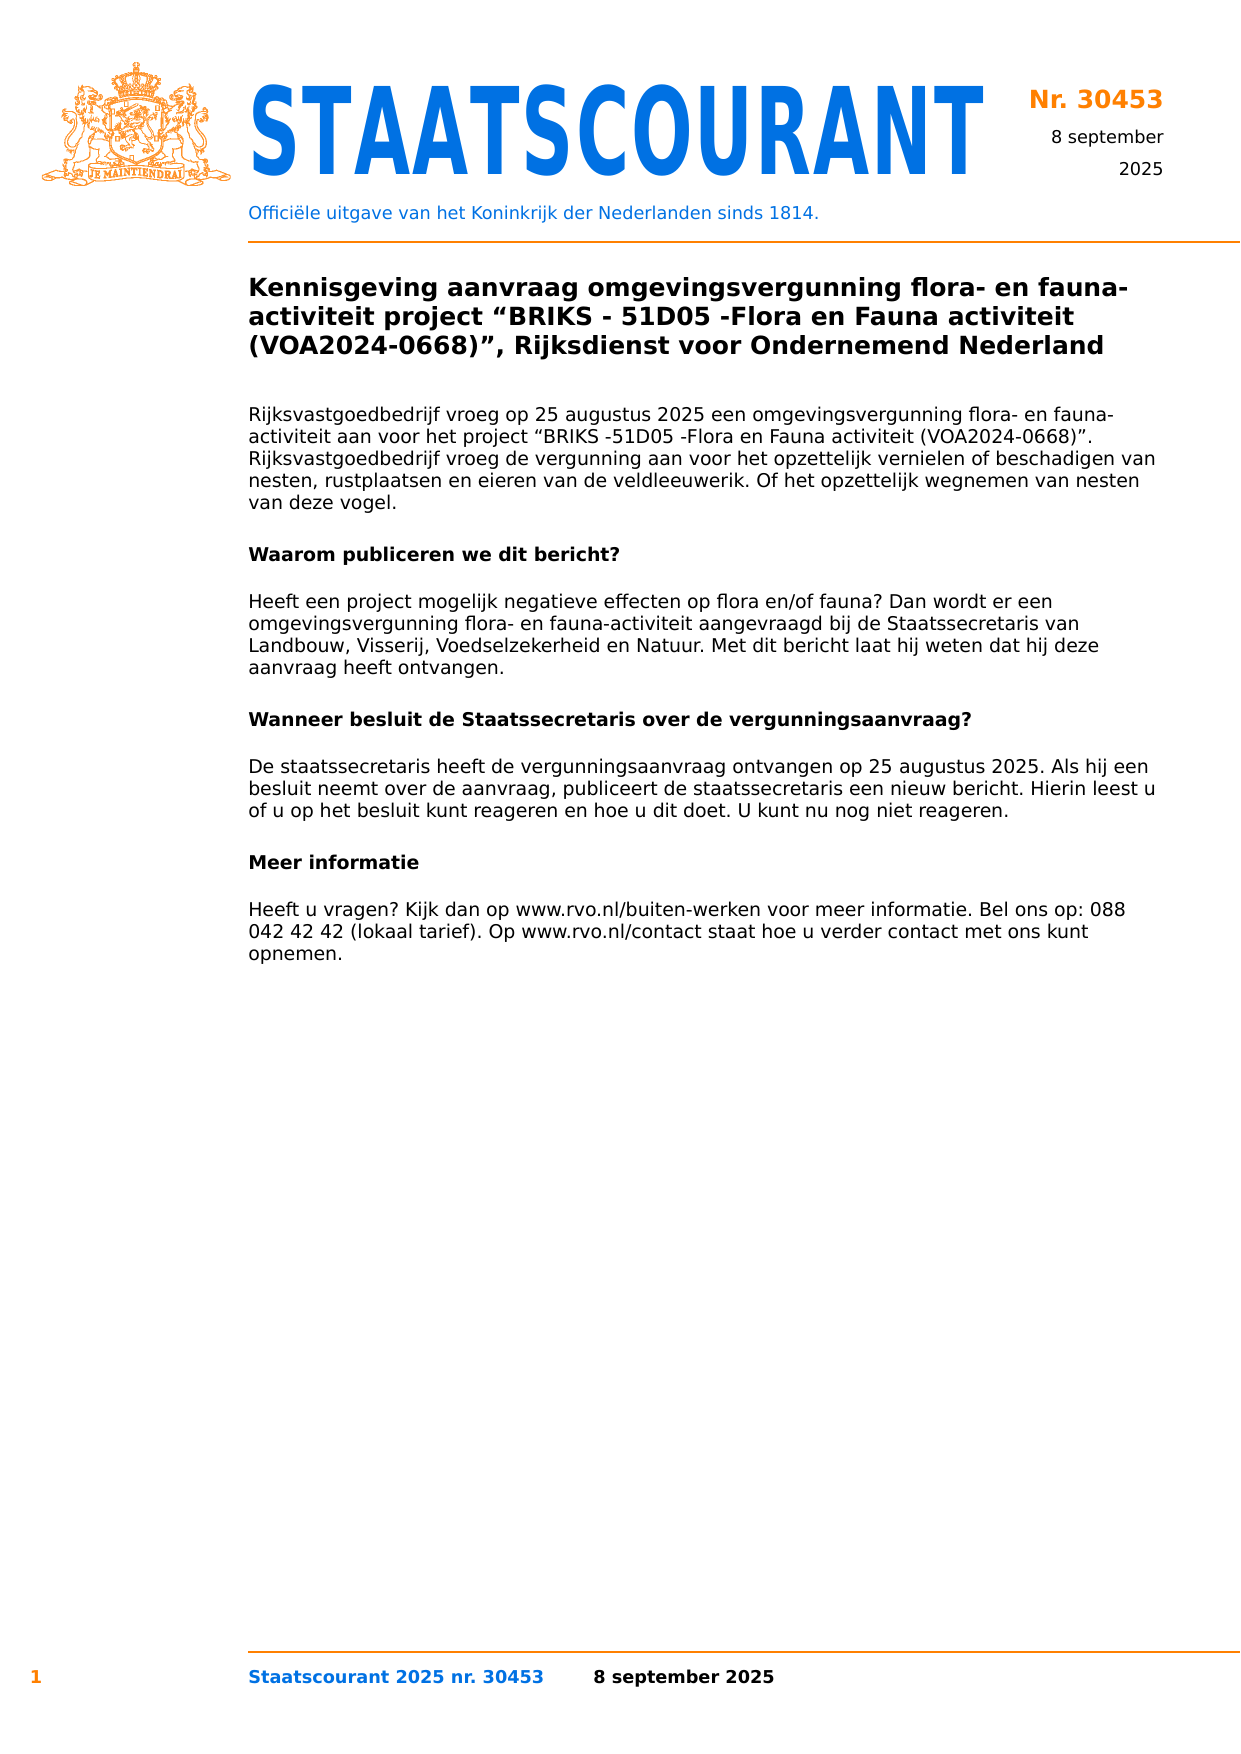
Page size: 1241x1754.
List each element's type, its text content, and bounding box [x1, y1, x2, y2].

table_header Nr. 30453 [998, 62, 1240, 121]
text Rijksvastgoedbedrijf vroeg op 25 augustus 2025 een omgevingsvergunning flora- en fauna-activiteit aan voor het project “BRIKS -51D05 -Flora en Fauna activiteit (VOA2024-0668)”. Rijksvastgoedbedrijf vroeg de vergunning aan voor het opzettelijk vernielen of beschadigen van nesten, rustplaatsen en eieren van de veldleeuwerik. Of het opzettelijk wegnemen van nesten van deze vogel. [248, 404, 1163, 514]
table_cell Officiële uitgave van het Koninkrijk der Nederlanden sinds 1814. [248, 203, 1240, 241]
text Heeft een project mogelijk negatieve effecten op flora en/of fauna? Dan wordt er een omgevingsvergunning flora- en fauna-activiteit aangevraagd bij de Staatssecretaris van Landbouw, Visserij, Voedselzekerheid en Natuur. Met dit bericht laat hij weten dat hij deze aanvraag heeft ontvangen. [248, 591, 1163, 679]
table_cell 8 september [998, 121, 1240, 153]
text Heeft u vragen? Kijk dan op www.rvo.nl/buiten-werken voor meer informatie. Bel ons op: 088 042 42 42 (lokaal tarief). Op www.rvo.nl/contact staat hoe u verder contact met ons kunt opnemen. [248, 899, 1163, 965]
text De staatssecretaris heeft de vergunningsaanvraag ontvangen op 25 augustus 2025. Als hij een besluit neemt over de aanvraag, publiceert de staatssecretaris een nieuw bericht. Hierin leest u of u op het besluit kunt reageren en hoe u dit doet. U kunt nu nog niet reageren. [248, 756, 1163, 822]
table_header STAATSCOURANT [248, 62, 998, 203]
subtitle Wanneer besluit de Staatssecretaris over de vergunningsaanvraag? [248, 709, 1163, 731]
picture [41, 62, 231, 186]
subtitle Kennisgeving aanvraag omgevingsvergunning flora- en fauna-activiteit project “BRIKS - 51D05 -Flora en Fauna activiteit (VOA2024-0668)”, Rijksdienst voor Ondernemend Nederland [248, 273, 1163, 361]
table_cell 2025 [998, 153, 1240, 203]
table_header [25, 62, 248, 241]
subtitle Waarom publiceren we dit bericht? [248, 544, 1163, 566]
subtitle Meer informatie [248, 852, 1163, 874]
